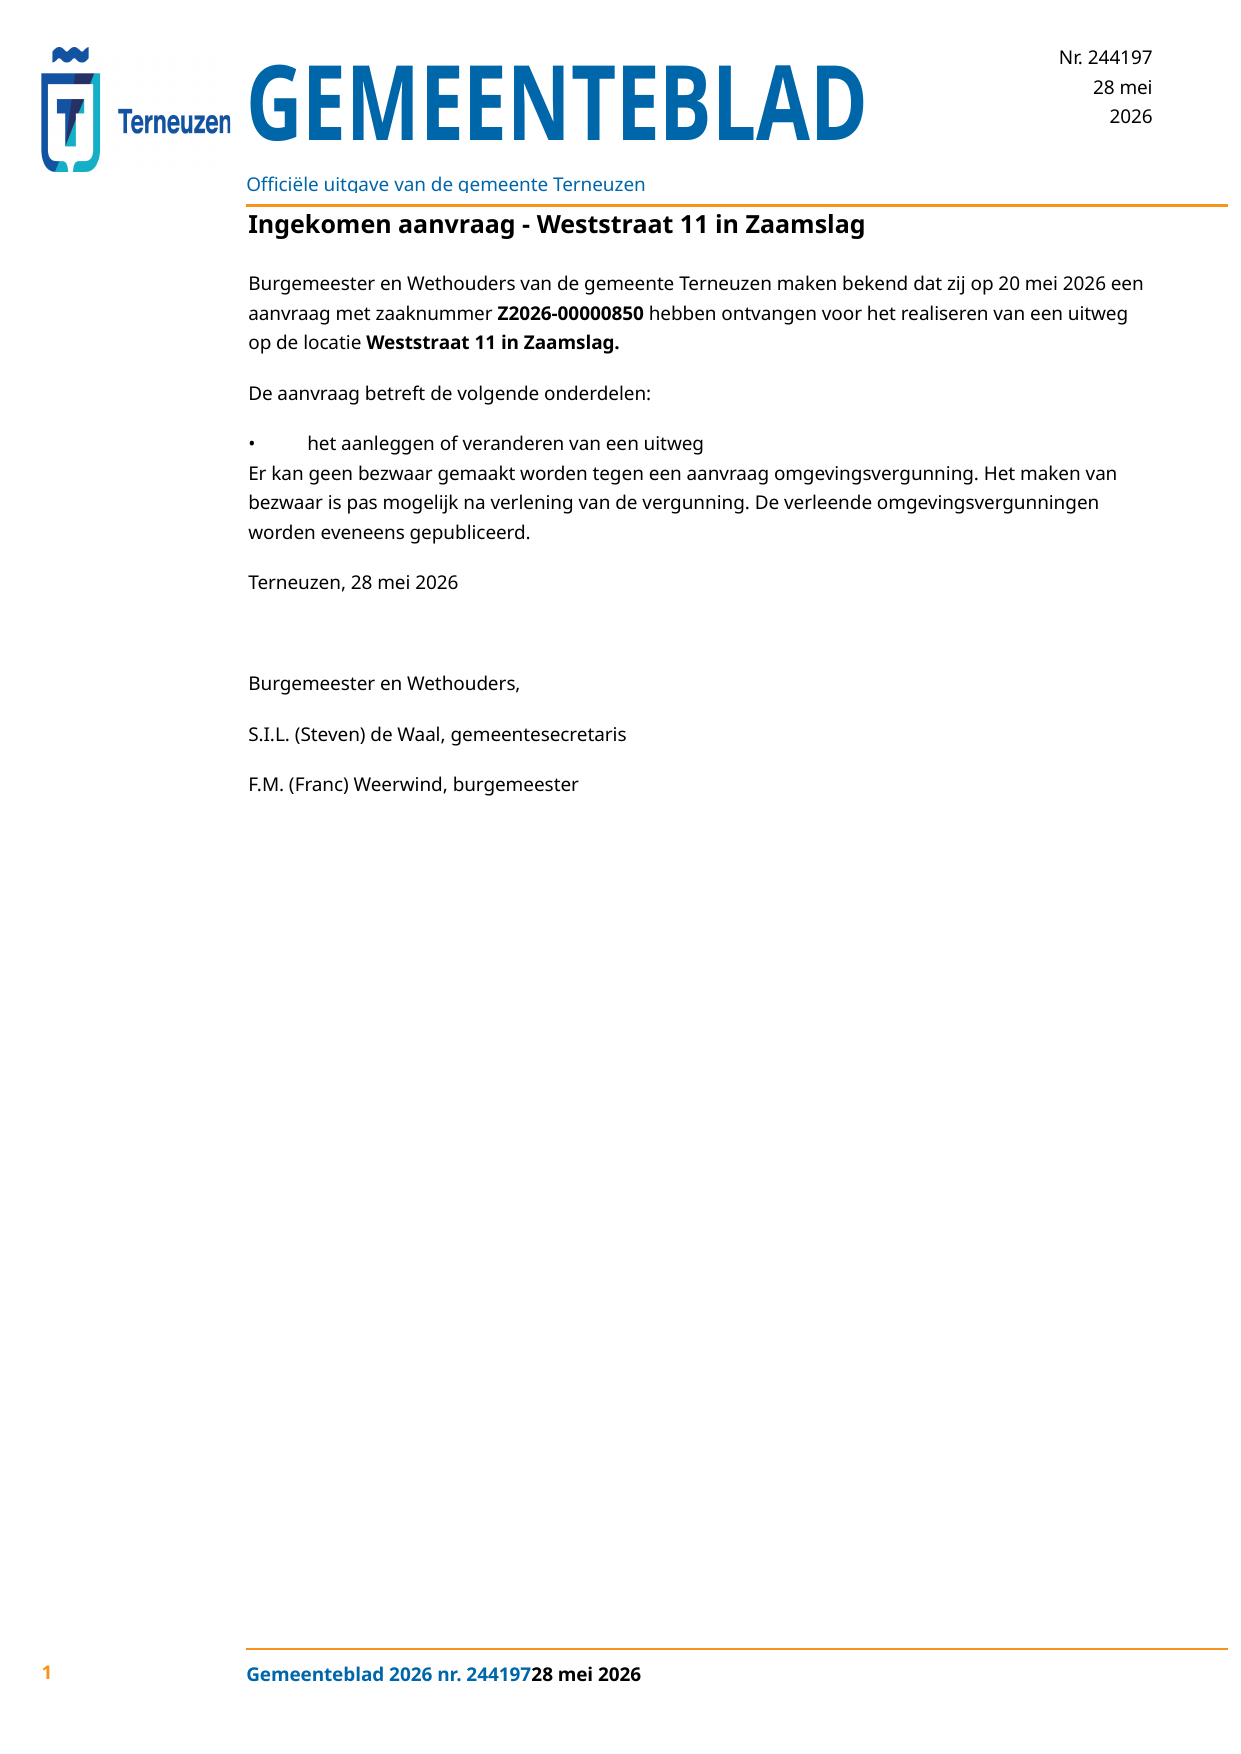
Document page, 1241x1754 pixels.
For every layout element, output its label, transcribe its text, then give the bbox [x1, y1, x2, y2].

list het aanleggen of veranderen van een uitweg [248, 430, 1152, 456]
text Burgemeester en Wethouders van de gemeente Terneuzen maken bekend dat zij op 20 mei 2026 een aanvraag met zaaknummer Z2026-00000850 hebben ontvangen voor het realiseren van een uitweg op de locatie Weststraat 11 in Zaamslag. [248, 270, 1152, 355]
text F.M. (Franc) Weerwind, burgemeester [248, 771, 1152, 797]
text Ingekomen aanvraag - Weststraat 11 in Zaamslag [248, 207, 1152, 241]
text Burgemeester en Wethouders, [248, 670, 1152, 696]
text De aanvraag betreft de volgende onderdelen: [248, 380, 1152, 406]
text S.I.L. (Steven) de Waal, gemeentesecretaris [248, 721, 1152, 746]
text Er kan geen bezwaar gemaakt worden tegen een aanvraag omgevingsvergunning. Het maken van bezwaar is pas mogelijk na verlening van de vergunning. De verleende omgevingsvergunningen worden eveneens gepubliceerd. [248, 460, 1152, 545]
text Terneuzen, 28 mei 2026 [248, 569, 1152, 595]
picture [41, 47, 231, 172]
